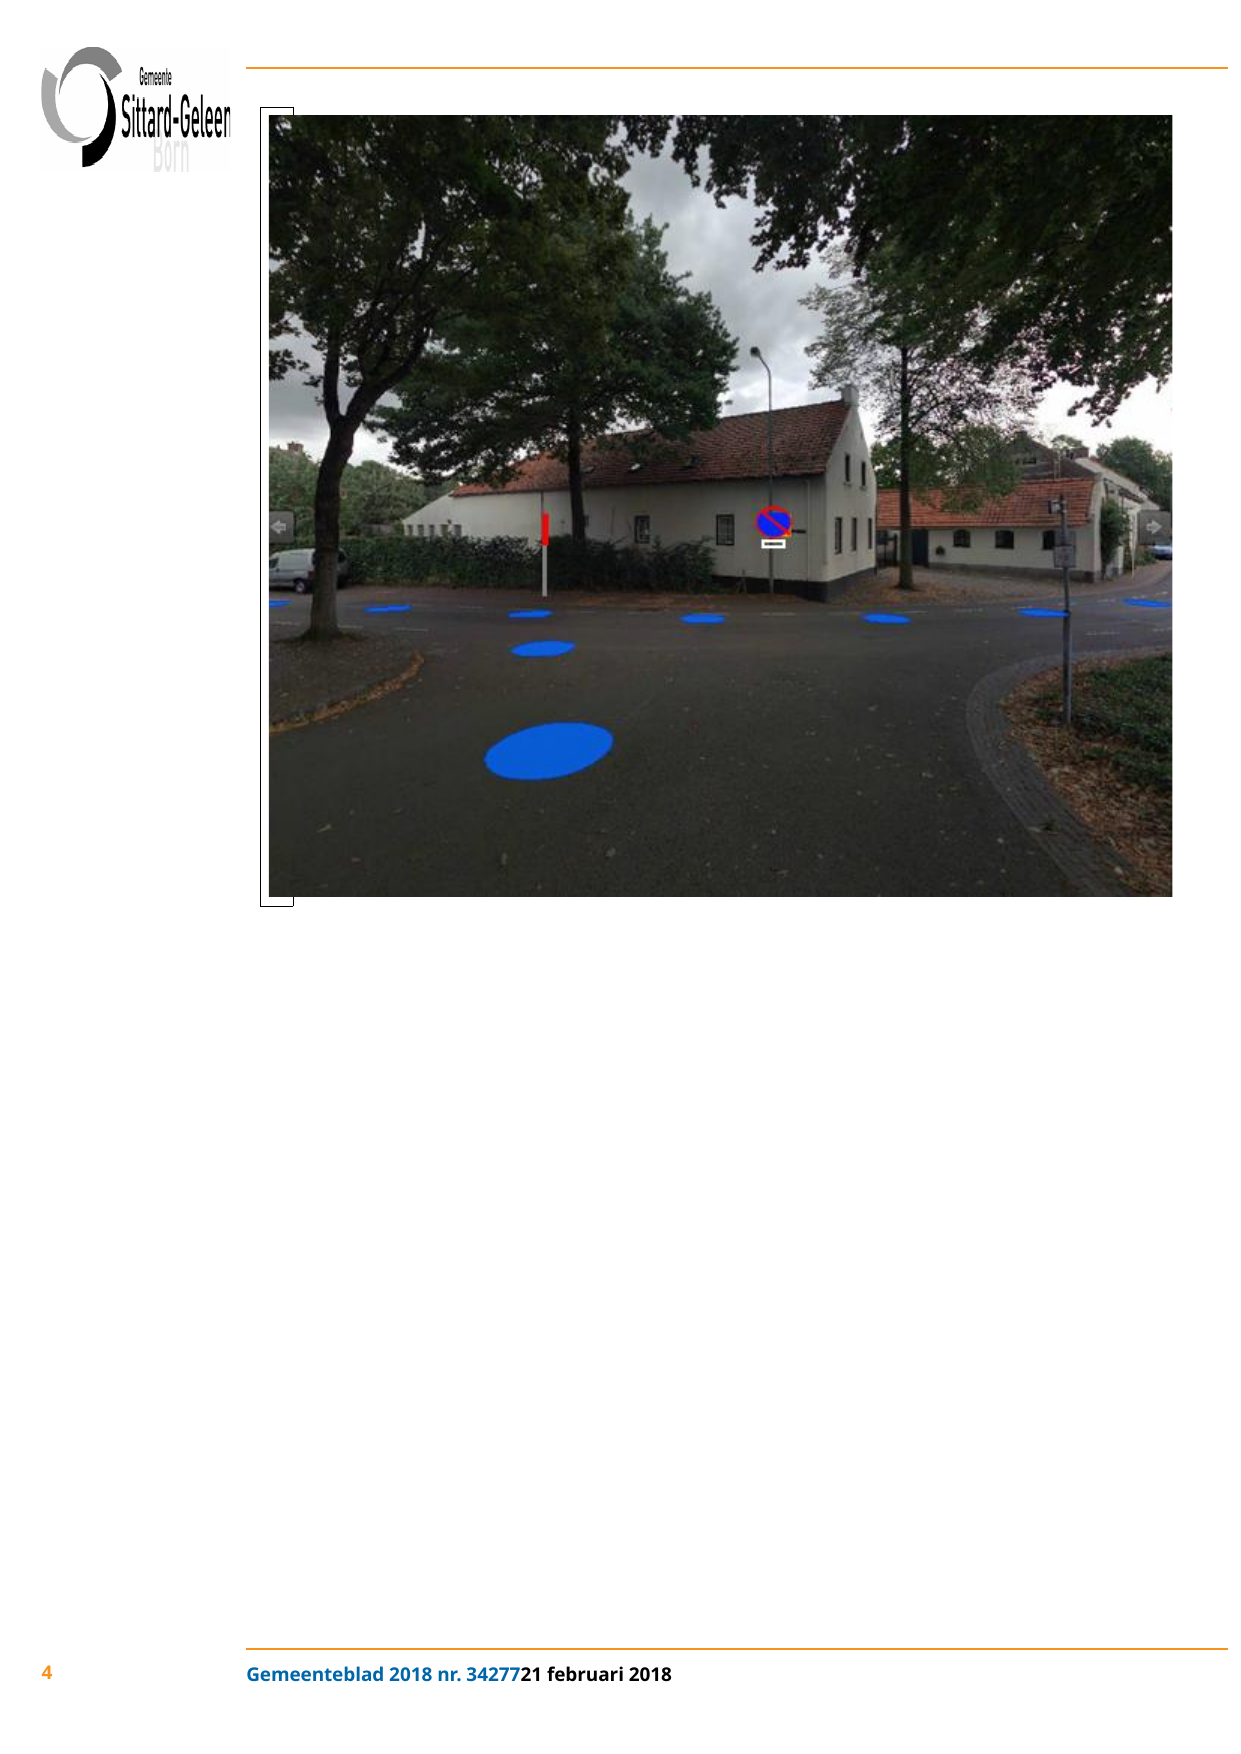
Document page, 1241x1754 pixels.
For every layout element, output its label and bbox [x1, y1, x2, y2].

picture [268, 115, 1173, 897]
picture [41, 47, 231, 172]
